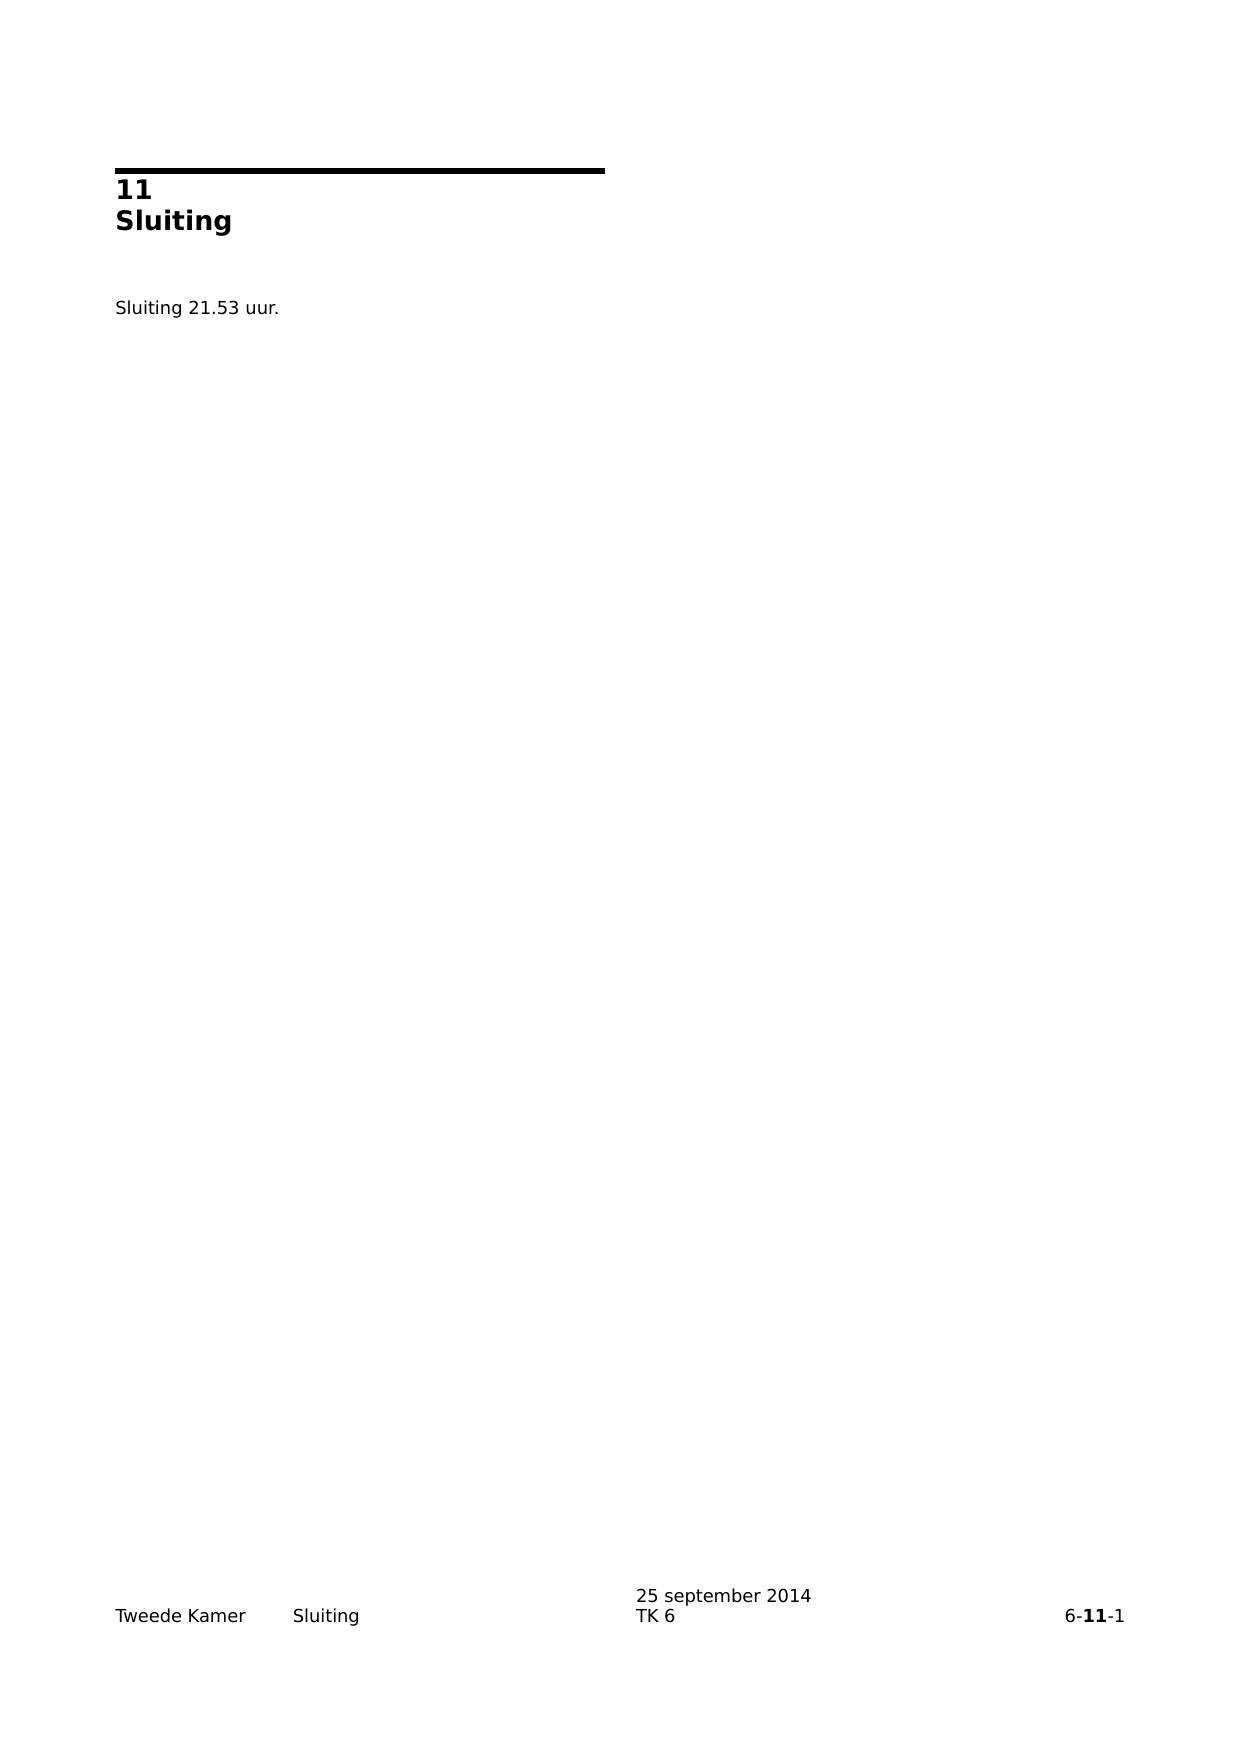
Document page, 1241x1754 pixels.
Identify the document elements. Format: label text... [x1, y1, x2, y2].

title 11 Sluiting [115, 174, 605, 237]
text Sluiting 21.53 uur. [115, 298, 605, 318]
